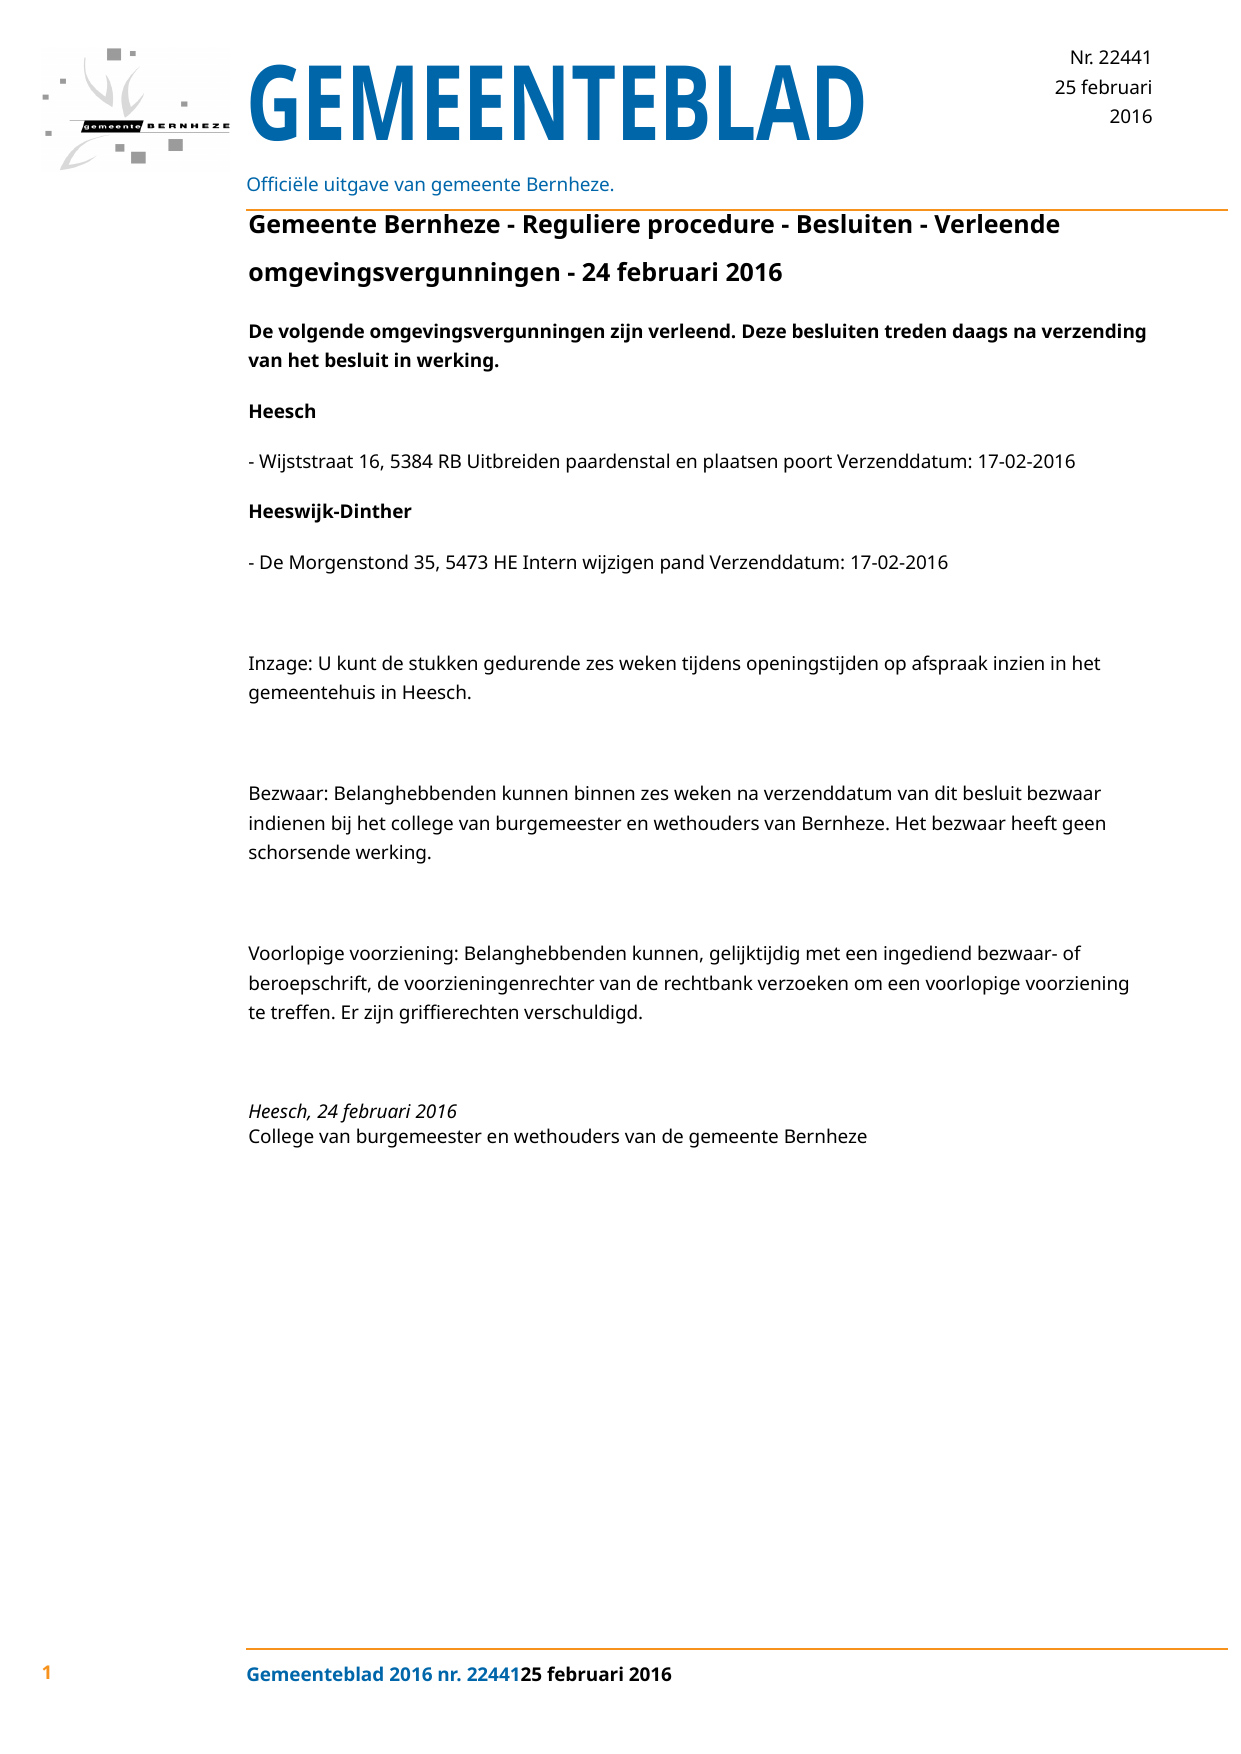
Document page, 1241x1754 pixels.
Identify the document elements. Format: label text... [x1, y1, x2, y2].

text Inzage: U kunt de stukken gedurende zes weken tijdens openingstijden op afspraak inzien in het gemeentehuis in Heesch. [248, 650, 1152, 705]
text Bezwaar: Belanghebbenden kunnen binnen zes weken na verzenddatum van dit besluit bezwaar indienen bij het college van burgemeester en wethouders van Bernheze. Het bezwaar heeft geen schorsende werking. [248, 780, 1152, 865]
text Voorlopige voorziening: Belanghebbenden kunnen, gelijktijdig met een ingediend bezwaar- of beroepschrift, de voorzieningenrechter van de rechtbank verzoeken om een voorlopige voorziening te treffen. Er zijn griffierechten verschuldigd. [248, 940, 1152, 1025]
text De volgende omgevingsvergunningen zijn verleend. Deze besluiten treden daags na verzending van het besluit in werking. [248, 318, 1152, 373]
text College van burgemeester en wethouders van de gemeente Bernheze [248, 1123, 1152, 1149]
picture [41, 47, 231, 172]
text Gemeente Bernheze - Reguliere procedure - Besluiten - Verleende omgevingsvergunningen - 24 februari 2016 [248, 211, 1152, 288]
text - De Morgenstond 35, 5473 HE Intern wijzigen pand Verzenddatum: 17-02-2016 [248, 549, 1152, 575]
text Heeswijk-Dinther [248, 499, 1152, 524]
text - Wijststraat 16, 5384 RB Uitbreiden paardenstal en plaatsen poort Verzenddatum: 17-02-2016 [248, 448, 1152, 474]
text Heesch, 24 februari 2016 [248, 1098, 1152, 1123]
text Heesch [248, 398, 1152, 424]
